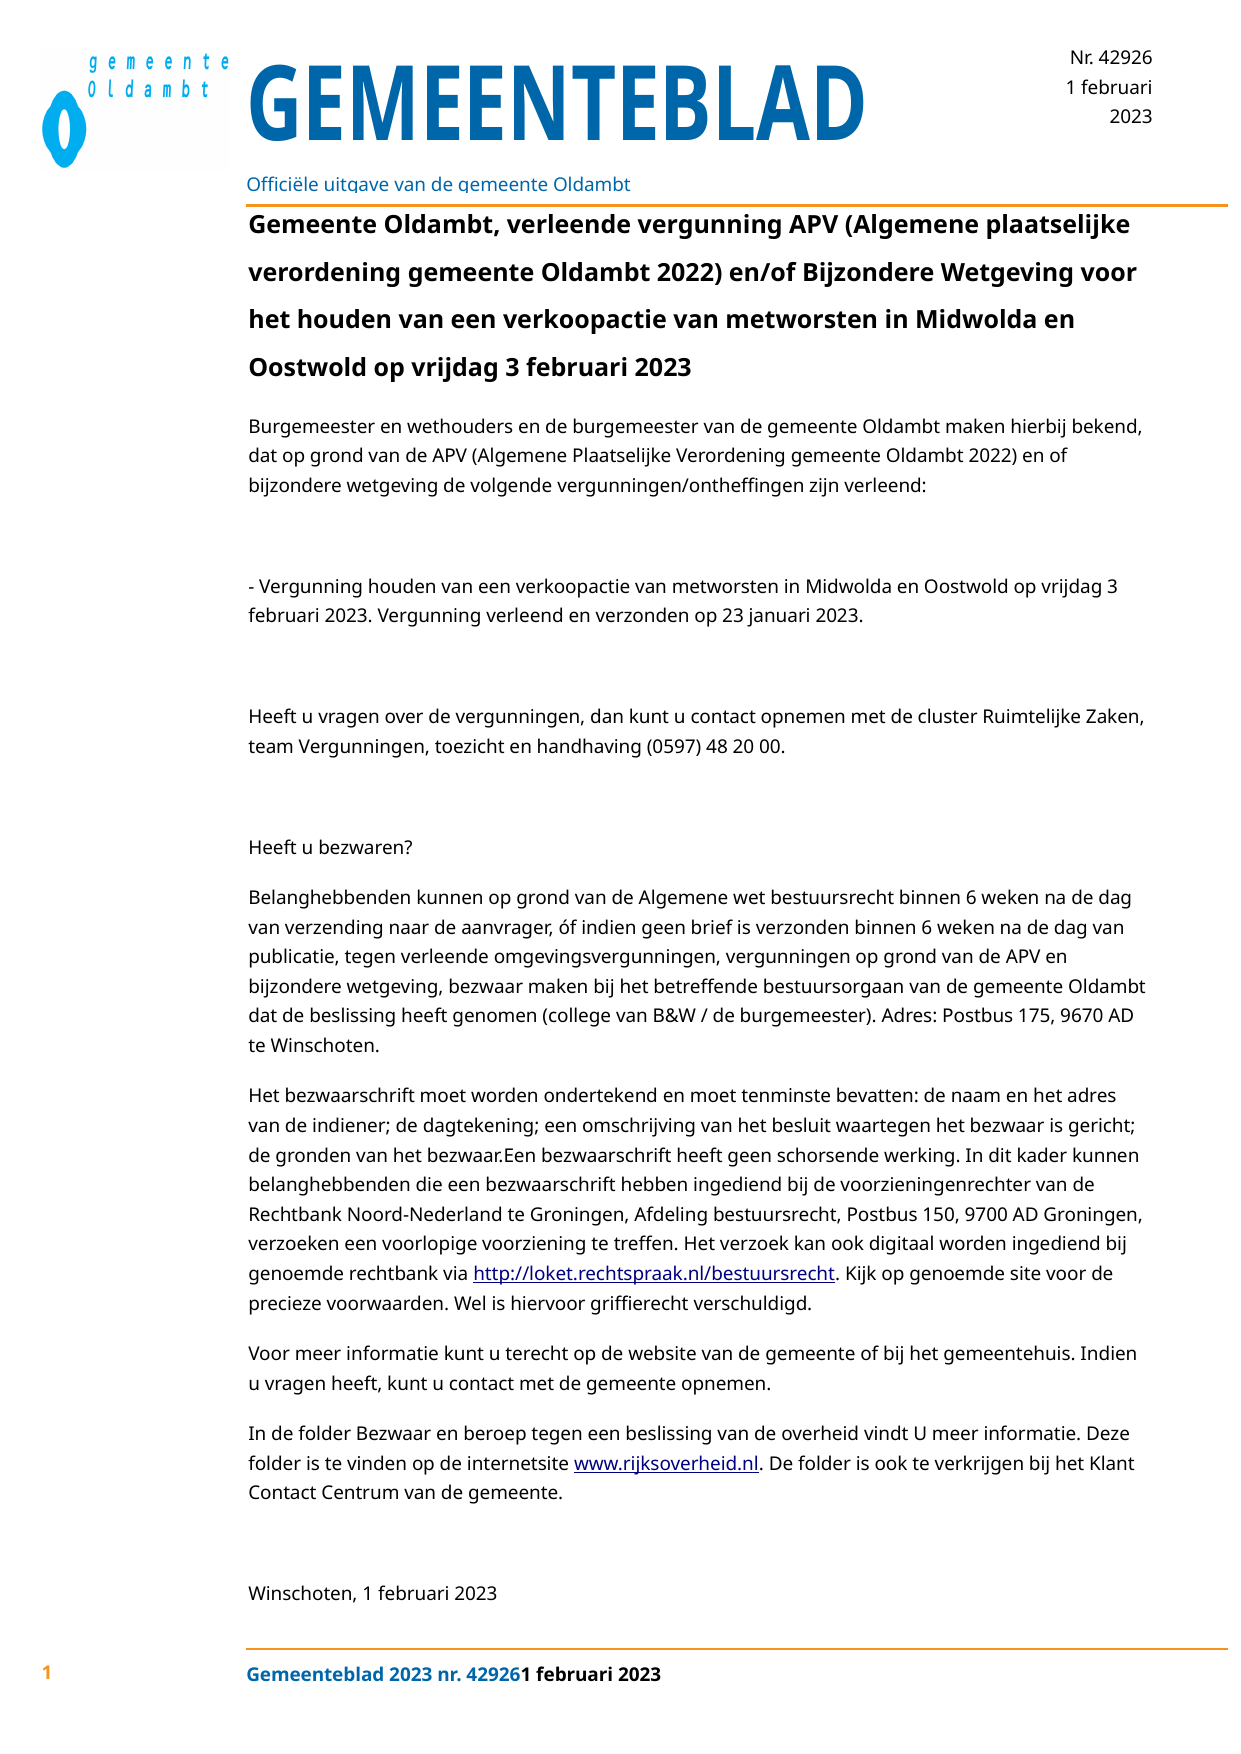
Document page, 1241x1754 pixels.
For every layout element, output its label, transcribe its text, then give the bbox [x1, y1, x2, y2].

text Heeft u vragen over de vergunningen, dan kunt u contact opnemen met de cluster Ruimtelijke Zaken, team Vergunningen, toezicht en handhaving (0597) 48 20 00. [248, 703, 1152, 759]
picture [41, 47, 231, 172]
text Belanghebbenden kunnen op grond van de Algemene wet bestuursrecht binnen 6 weken na de dag van verzending naar de aanvrager, óf indien geen brief is verzonden binnen 6 weken na de dag van publicatie, tegen verleende omgevingsvergunningen, vergunningen op grond van de APV en bijzondere wetgeving, bezwaar maken bij het betreffende bestuursorgaan van de gemeente Oldambt dat de beslissing heeft genomen (college van B&W / de burgemeester). Adres: Postbus 175, 9670 AD te Winschoten. [248, 884, 1152, 1058]
text - Vergunning houden van een verkoopactie van metworsten in Midwolda en Oostwold op vrijdag 3 februari 2023. Vergunning verleend en verzonden op 23 januari 2023. [248, 573, 1152, 628]
text Gemeente Oldambt, verleende vergunning APV (Algemene plaatselijke verordening gemeente Oldambt 2022) en/of Bijzondere Wetgeving voor het houden van een verkoopactie van metworsten in Midwolda en Oostwold op vrijdag 3 februari 2023 [248, 207, 1152, 384]
text Burgemeester en wethouders en de burgemeester van de gemeente Oldambt maken hierbij bekend, dat op grond van de APV (Algemene Plaatselijke Verordening gemeente Oldambt 2022) en of bijzondere wetgeving de volgende vergunningen/ontheffingen zijn verleend: [248, 413, 1152, 498]
text Heeft u bezwaren? [248, 834, 1152, 860]
text Winschoten, 1 februari 2023 [248, 1580, 1152, 1606]
text In de folder Bezwaar en beroep tegen een beslissing van de overheid vindt U meer informatie. Deze folder is te vinden op de internetsite www.rijksoverheid.nl. De folder is ook te verkrijgen bij het Klant Contact Centrum van de gemeente. [248, 1420, 1152, 1505]
text Het bezwaarschrift moet worden ondertekend en moet tenminste bevatten: de naam en het adres van de indiener; de dagtekening; een omschrijving van het besluit waartegen het bezwaar is gericht; de gronden van het bezwaar.Een bezwaarschrift heeft geen schorsende werking. In dit kader kunnen belanghebbenden die een bezwaarschrift hebben ingediend bij de voorzieningenrechter van de Rechtbank Noord-Nederland te Groningen, Afdeling bestuursrecht, Postbus 150, 9700 AD Groningen, verzoeken een voorlopige voorziening te treffen. Het verzoek kan ook digitaal worden ingediend bij genoemde rechtbank via http://loket.rechtspraak.nl/bestuursrecht. Kijk op genoemde site voor de precieze voorwaarden. Wel is hiervoor griffierecht verschuldigd. [248, 1083, 1152, 1316]
text Voor meer informatie kunt u terecht op de website van de gemeente of bij het gemeentehuis. Indien u vragen heeft, kunt u contact met de gemeente opnemen. [248, 1340, 1152, 1396]
